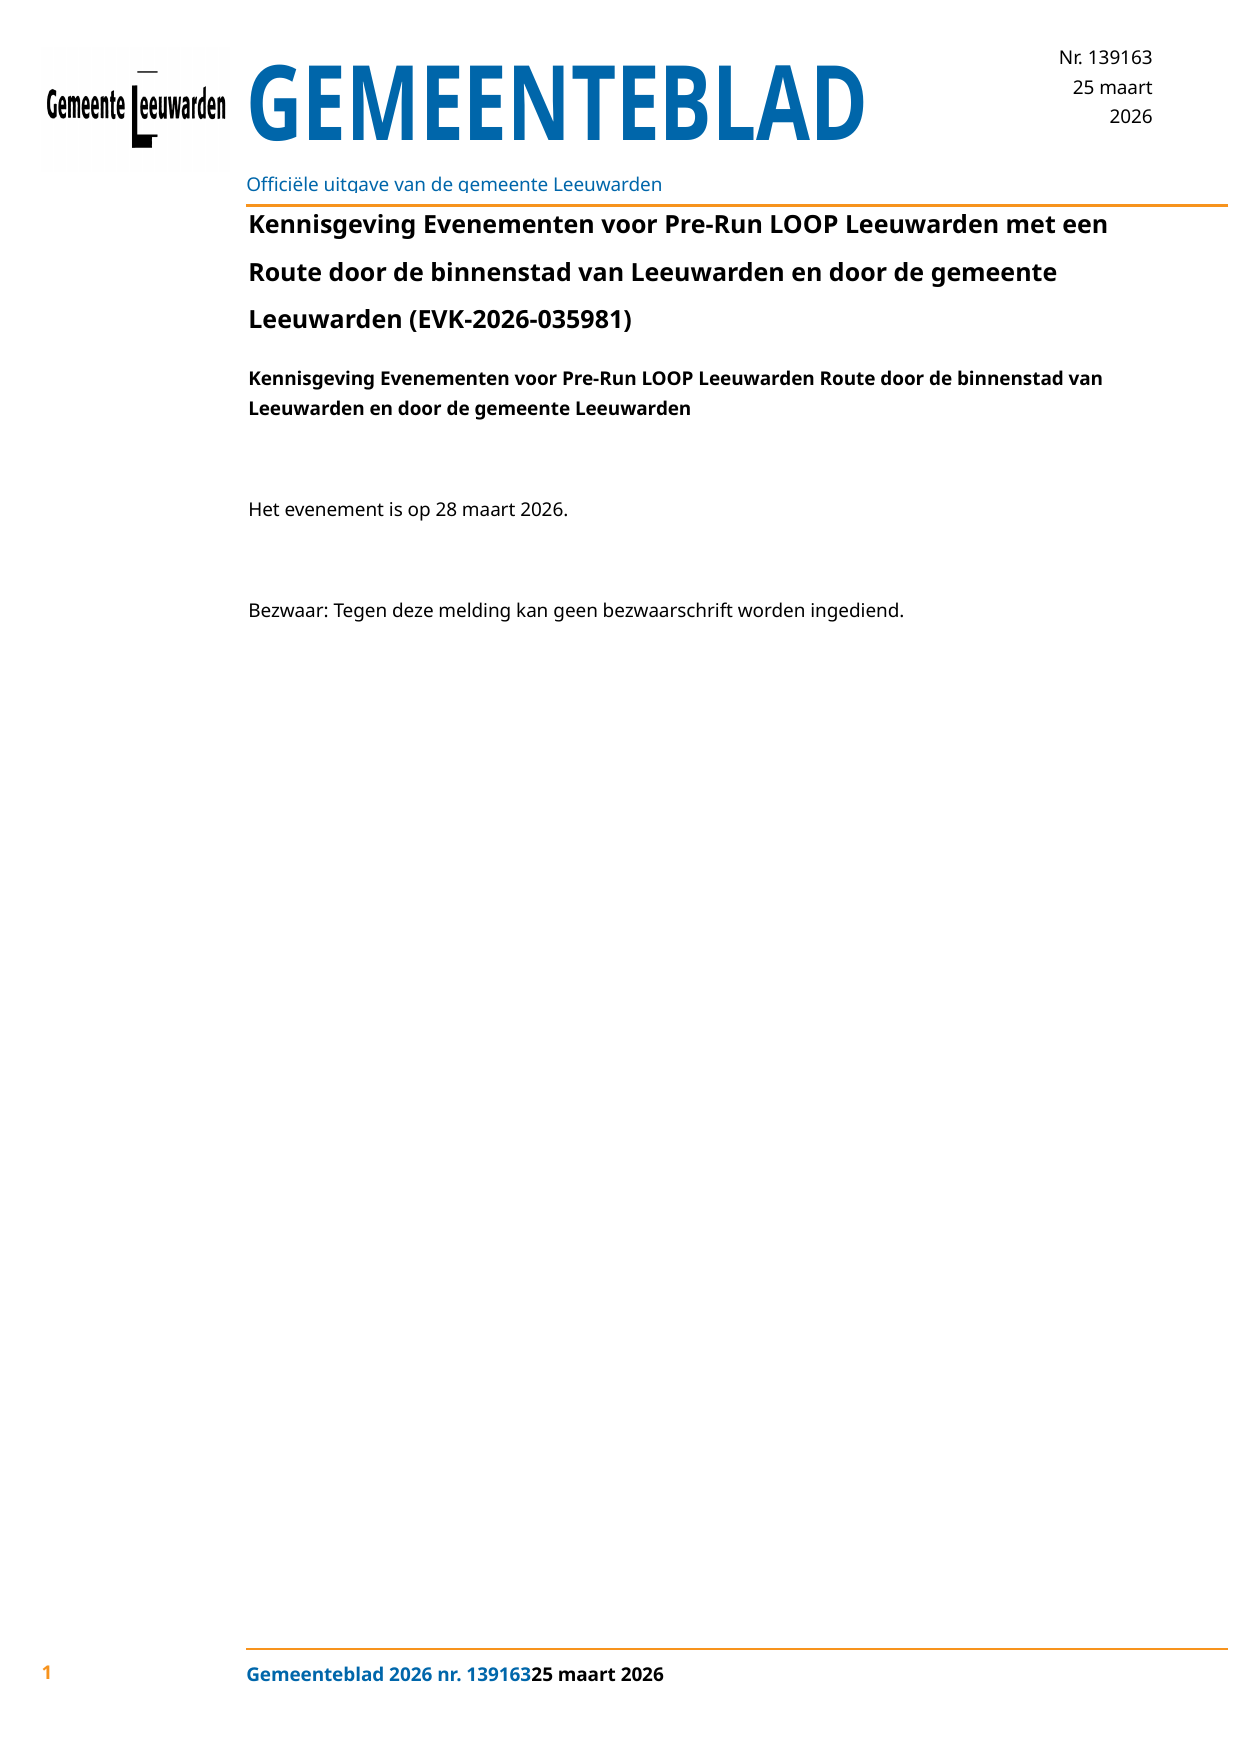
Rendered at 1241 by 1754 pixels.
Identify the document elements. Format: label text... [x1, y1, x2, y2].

text Kennisgeving Evenementen voor Pre-Run LOOP Leeuwarden Route door de binnenstad van Leeuwarden en door de gemeente Leeuwarden [248, 366, 1152, 421]
text Kennisgeving Evenementen voor Pre-Run LOOP Leeuwarden met een Route door de binnenstad van Leeuwarden en door de gemeente Leeuwarden (EVK-2026-035981) [248, 207, 1152, 336]
text Bezwaar: Tegen deze melding kan geen bezwaarschrift worden ingediend. [248, 597, 1152, 622]
text Het evenement is op 28 maart 2026. [248, 496, 1152, 522]
picture [41, 47, 231, 172]
